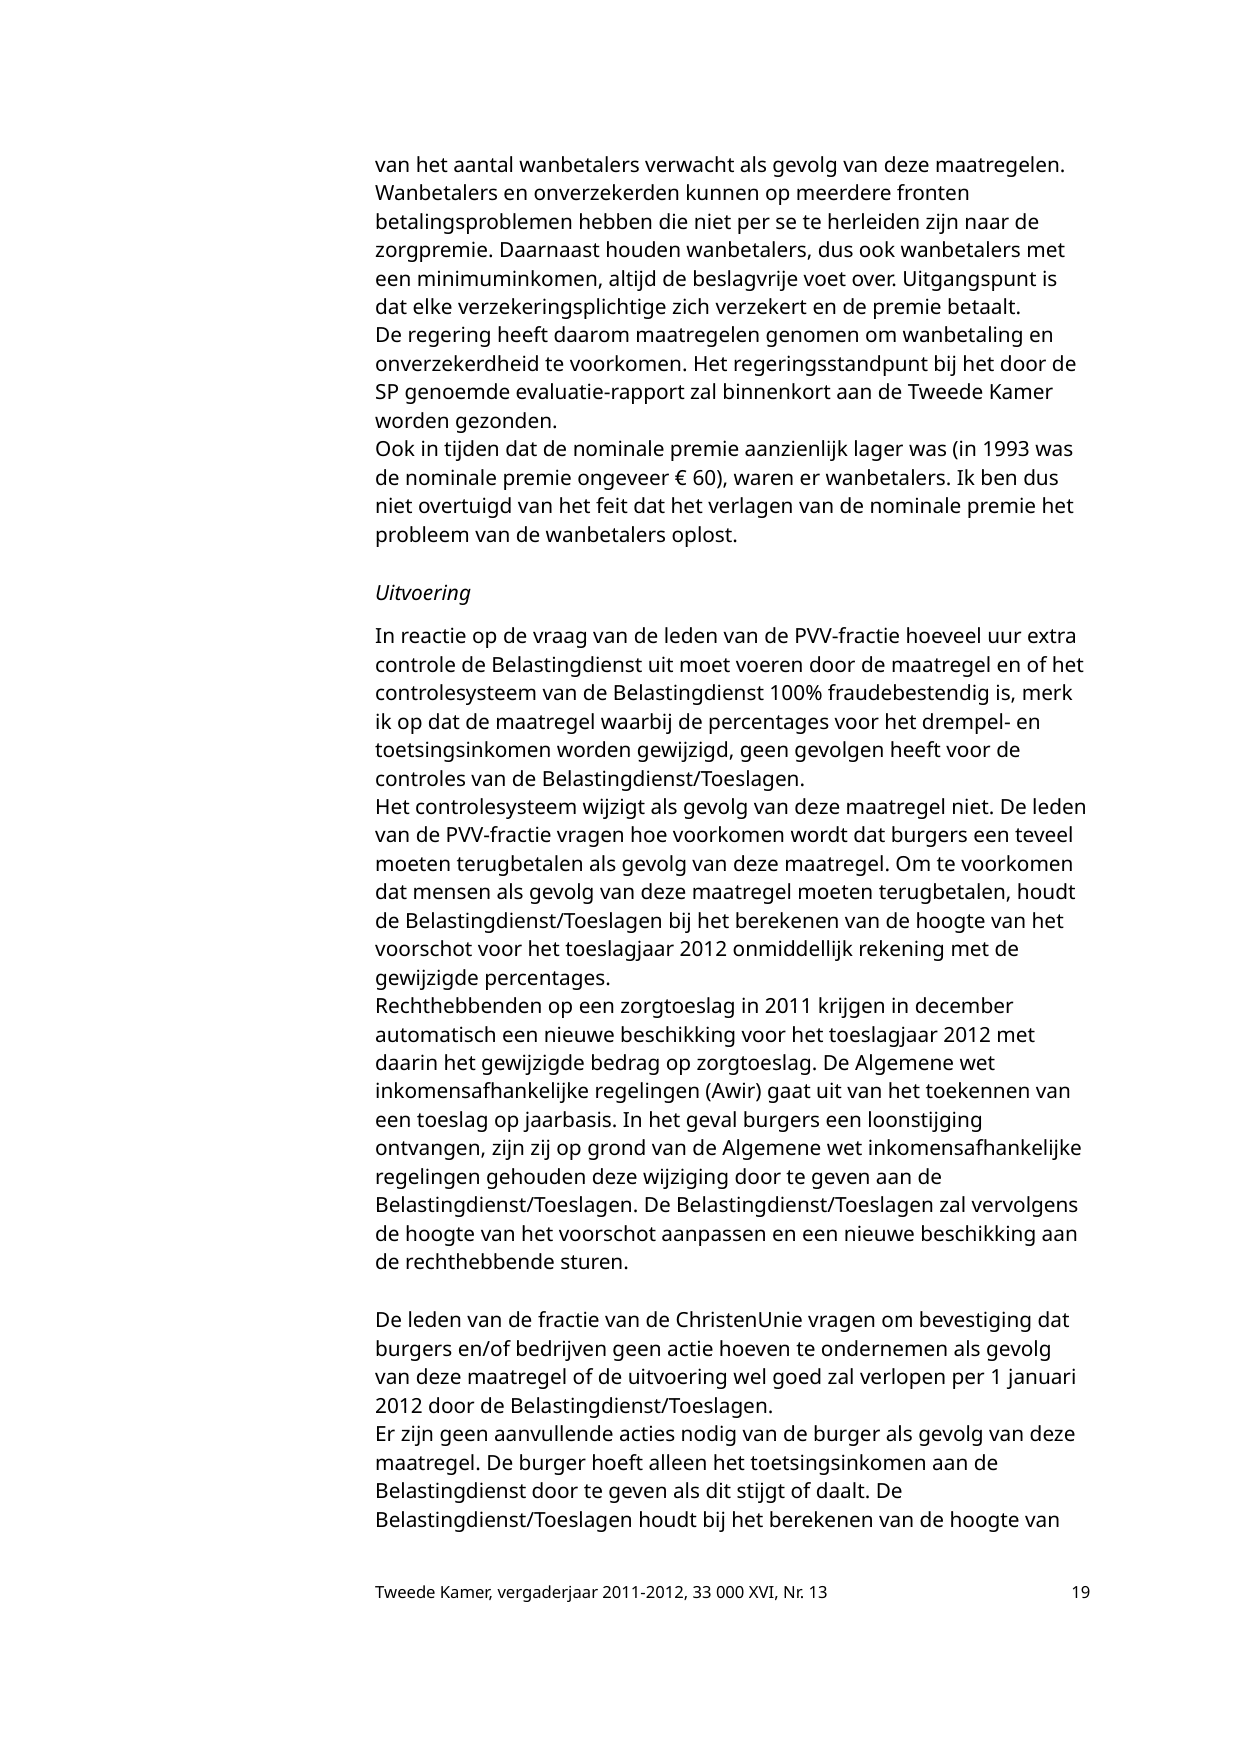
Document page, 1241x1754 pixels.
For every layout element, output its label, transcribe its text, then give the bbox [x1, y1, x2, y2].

text van het aantal wanbetalers verwacht als gevolg van deze maatregelen. Wanbetalers en onverzekerden kunnen op meerdere fronten betalingsproblemen hebben die niet per se te herleiden zijn naar de zorgpremie. Daarnaast houden wanbetalers, dus ook wanbetalers met een minimuminkomen, altijd de beslagvrije voet over. Uitgangspunt is dat elke verzekeringsplichtige zich verzekert en de premie betaalt. [375, 150, 1090, 321]
text De regering heeft daarom maatregelen genomen om wanbetaling en onverzekerdheid te voorkomen. Het regeringsstandpunt bij het door de SP genoemde evaluatie-rapport zal binnenkort aan de Tweede Kamer worden gezonden. [375, 321, 1090, 434]
text Uitvoering [375, 578, 1090, 607]
text Het controlesysteem wijzigt als gevolg van deze maatregel niet. De leden van de PVV-fractie vragen hoe voorkomen wordt dat burgers een teveel moeten terugbetalen als gevolg van deze maatregel. Om te voorkomen dat mensen als gevolg van deze maatregel moeten terugbetalen, houdt de Belastingdienst/Toeslagen bij het berekenen van de hoogte van het voorschot voor het toeslagjaar 2012 onmiddellijk rekening met de gewijzigde percentages. [375, 792, 1090, 991]
text Er zijn geen aanvullende acties nodig van de burger als gevolg van deze maatregel. De burger hoeft alleen het toetsingsinkomen aan de Belastingdienst door te geven als dit stijgt of daalt. De Belastingdienst/Toeslagen houdt bij het berekenen van de hoogte van [375, 1419, 1090, 1533]
text In reactie op de vraag van de leden van de PVV-fractie hoeveel uur extra controle de Belastingdienst uit moet voeren door de maatregel en of het controlesysteem van de Belastingdienst 100% fraudebestendig is, merk ik op dat de maatregel waarbij de percentages voor het drempel- en toetsingsinkomen worden gewijzigd, geen gevolgen heeft voor de controles van de Belastingdienst/Toeslagen. [375, 622, 1090, 792]
text De leden van de fractie van de ChristenUnie vragen om bevestiging dat burgers en/of bedrijven geen actie hoeven te ondernemen als gevolg van deze maatregel of de uitvoering wel goed zal verlopen per 1 januari 2012 door de Belastingdienst/Toeslagen. [375, 1306, 1090, 1419]
text Ook in tijden dat de nominale premie aanzienlijk lager was (in 1993 was de nominale premie ongeveer € 60), waren er wanbetalers. Ik ben dus niet overtuigd van het feit dat het verlagen van de nominale premie het probleem van de wanbetalers oplost. [375, 434, 1090, 548]
text Rechthebbenden op een zorgtoeslag in 2011 krijgen in december automatisch een nieuwe beschikking voor het toeslagjaar 2012 met daarin het gewijzigde bedrag op zorgtoeslag. De Algemene wet inkomensafhankelijke regelingen (Awir) gaat uit van het toekennen van een toeslag op jaarbasis. In het geval burgers een loonstijging ontvangen, zijn zij op grond van de Algemene wet inkomensafhankelijke regelingen gehouden deze wijziging door te geven aan de Belastingdienst/Toeslagen. De Belastingdienst/Toeslagen zal vervolgens de hoogte van het voorschot aanpassen en een nieuwe beschikking aan de rechthebbende sturen. [375, 991, 1090, 1276]
